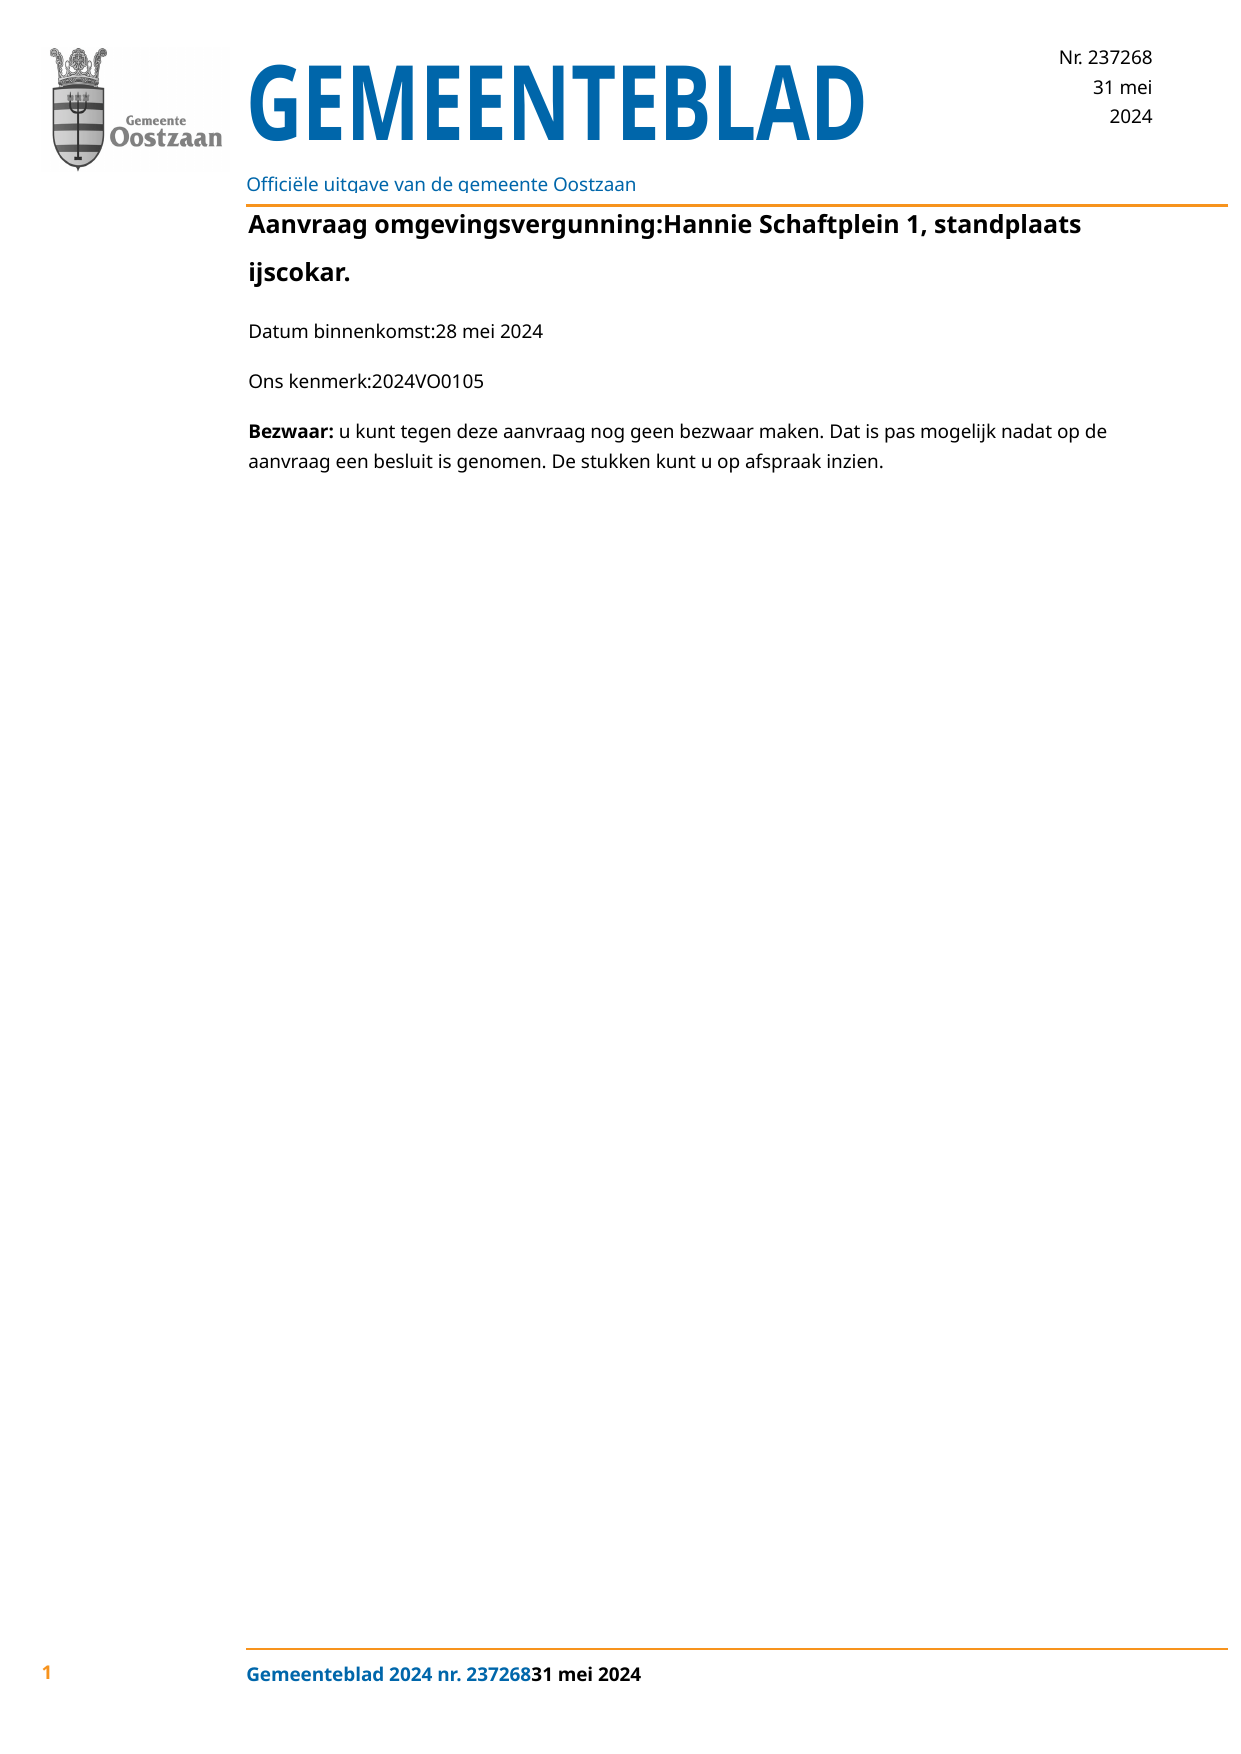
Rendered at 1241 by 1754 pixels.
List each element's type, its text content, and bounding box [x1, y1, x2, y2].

text Bezwaar: u kunt tegen deze aanvraag nog geen bezwaar maken. Dat is pas mogelijk nadat op de aanvraag een besluit is genomen. De stukken kunt u op afspraak inzien. [248, 419, 1152, 474]
text Ons kenmerk:2024VO0105 [248, 368, 1152, 394]
picture [41, 47, 231, 172]
text Aanvraag omgevingsvergunning:Hannie Schaftplein 1, standplaats ijscokar. [248, 207, 1152, 288]
text Datum binnenkomst:28 mei 2024 [248, 318, 1152, 344]
